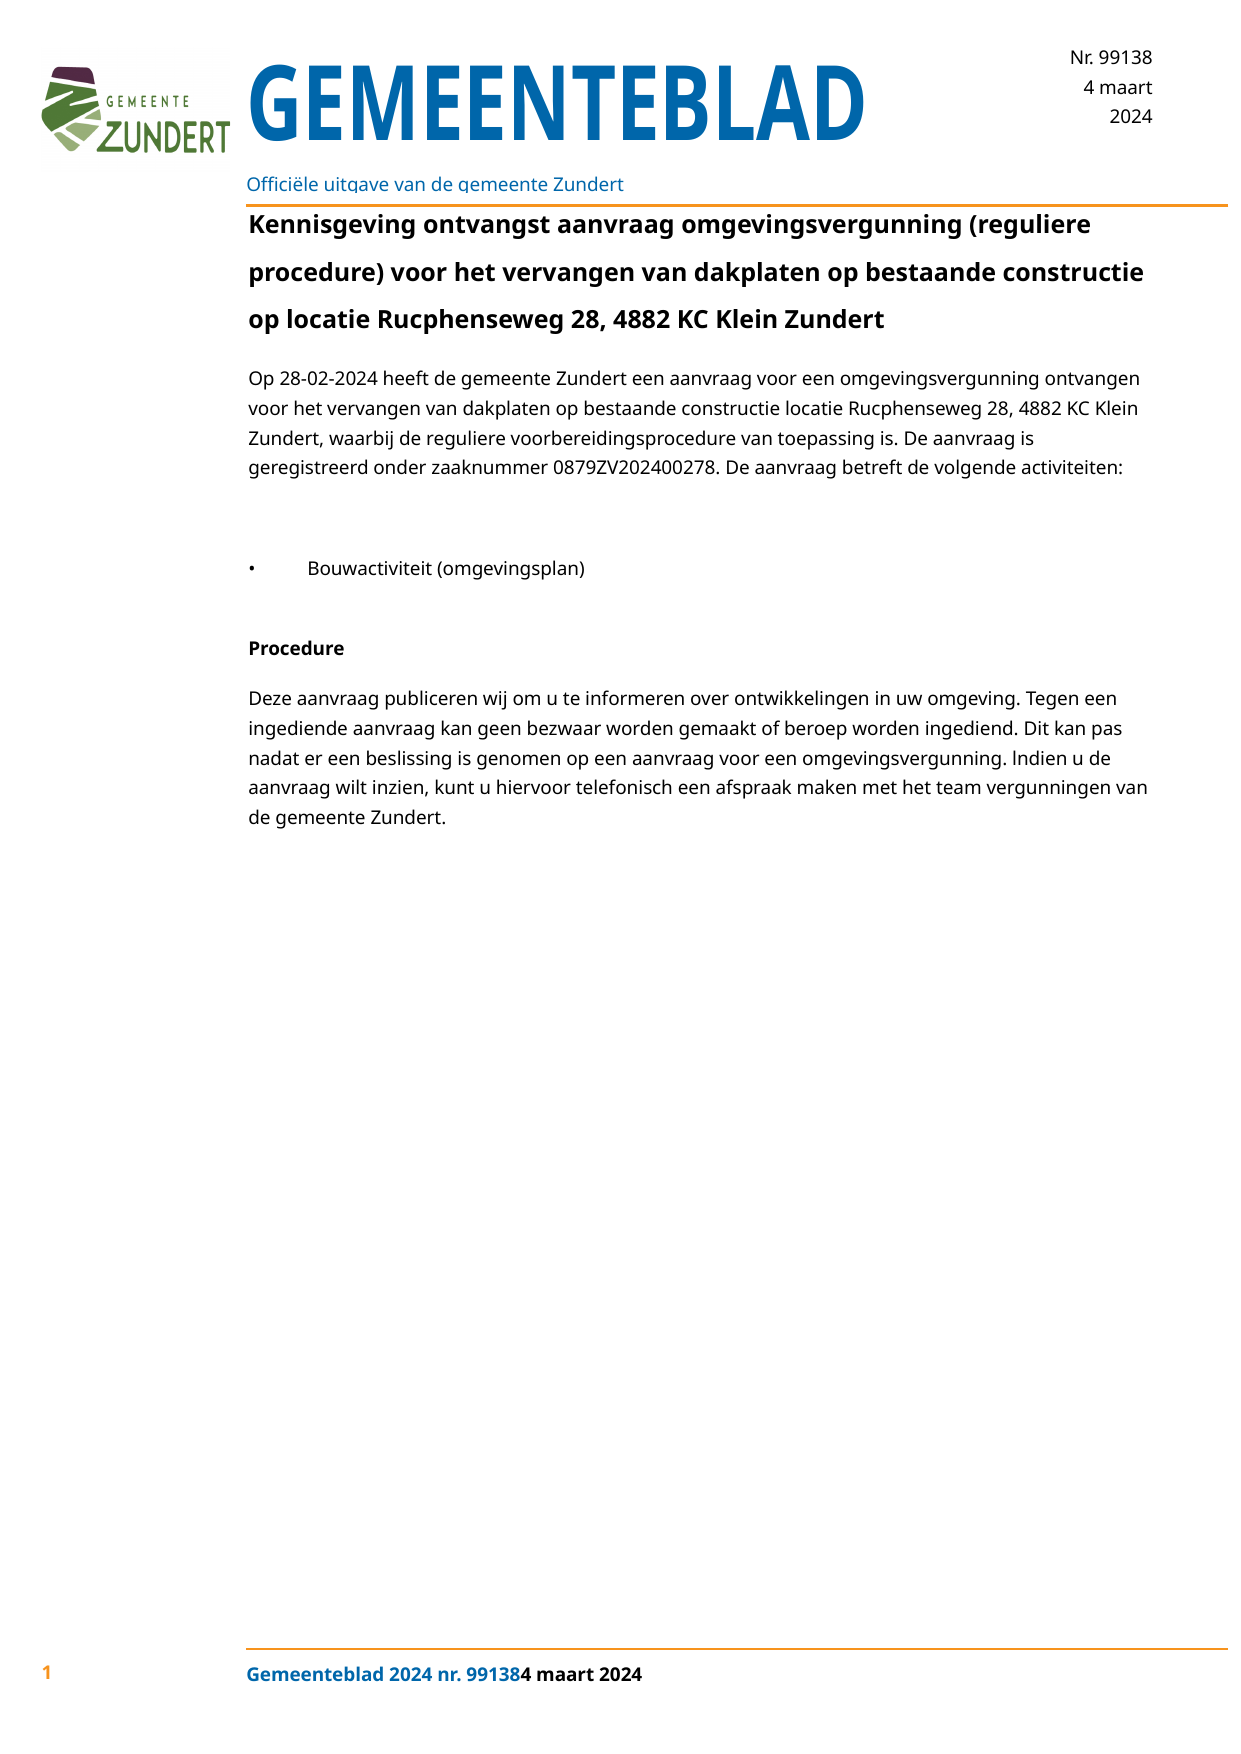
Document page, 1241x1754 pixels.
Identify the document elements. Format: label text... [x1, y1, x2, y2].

text Procedure [248, 635, 1152, 661]
text Kennisgeving ontvangst aanvraag omgevingsvergunning (reguliere procedure) voor het vervangen van dakplaten op bestaande constructie op locatie Rucphenseweg 28, 4882 KC Klein Zundert [248, 207, 1152, 336]
text Deze aanvraag publiceren wij om u te informeren over ontwikkelingen in uw omgeving. Tegen een ingediende aanvraag kan geen bezwaar worden gemaakt of beroep worden ingediend. Dit kan pas nadat er een beslissing is genomen op een aanvraag voor een omgevingsvergunning. lndien u de aanvraag wilt inzien, kunt u hiervoor telefonisch een afspraak maken met het team vergunningen van de gemeente Zundert. [248, 686, 1152, 829]
picture [41, 47, 231, 172]
text Op 28-02-2024 heeft de gemeente Zundert een aanvraag voor een omgevingsvergunning ontvangen voor het vervangen van dakplaten op bestaande constructie locatie Rucphenseweg 28, 4882 KC Klein Zundert, waarbij de reguliere voorbereidingsprocedure van toepassing is. De aanvraag is geregistreerd onder zaaknummer 0879ZV202400278. De aanvraag betreft de volgende activiteiten: [248, 366, 1152, 480]
list Bouwactiviteit (omgevingsplan) [248, 555, 1152, 581]
